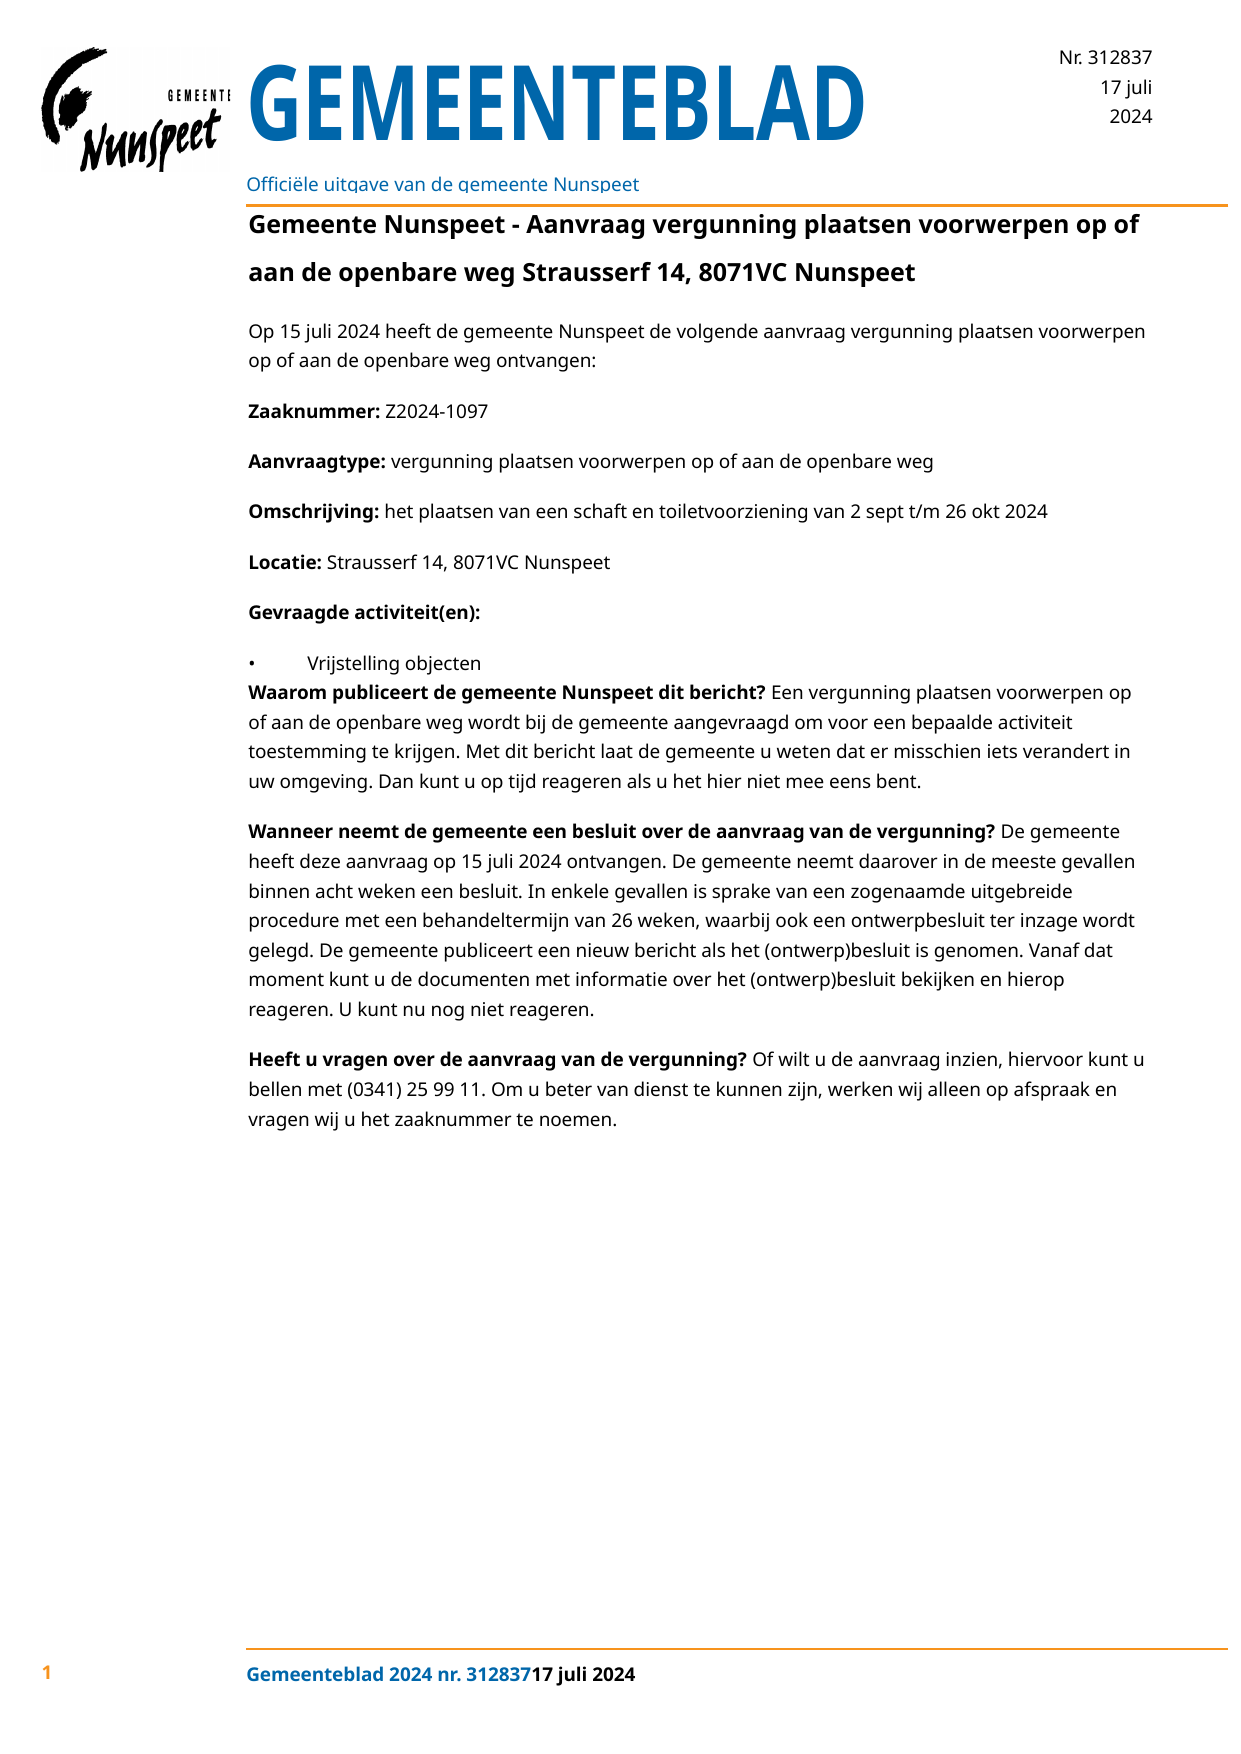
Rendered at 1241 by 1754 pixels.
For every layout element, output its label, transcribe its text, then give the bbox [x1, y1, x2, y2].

text Gevraagde activiteit(en): [248, 599, 1152, 625]
text Op 15 juli 2024 heeft de gemeente Nunspeet de volgende aanvraag vergunning plaatsen voorwerpen op of aan de openbare weg ontvangen: [248, 318, 1152, 373]
text Waarom publiceert de gemeente Nunspeet dit bericht? Een vergunning plaatsen voorwerpen op of aan de openbare weg wordt bij de gemeente aangevraagd om voor een bepaalde activiteit toestemming te krijgen. Met dit bericht laat de gemeente u weten dat er misschien iets verandert in uw omgeving. Dan kunt u op tijd reageren als u het hier niet mee eens bent. [248, 679, 1152, 794]
text Aanvraagtype: vergunning plaatsen voorwerpen op of aan de openbare weg [248, 448, 1152, 474]
text Heeft u vragen over de aanvraag van de vergunning? Of wilt u de aanvraag inzien, hiervoor kunt u bellen met (0341) 25 99 11. Om u beter van dienst te kunnen zijn, werken wij alleen op afspraak en vragen wij u het zaaknummer te noemen. [248, 1047, 1152, 1132]
list Vrijstelling objecten [248, 650, 1152, 676]
text Omschrijving: het plaatsen van een schaft en toiletvoorziening van 2 sept t/m 26 okt 2024 [248, 499, 1152, 524]
text Wanneer neemt de gemeente een besluit over de aanvraag van de vergunning? De gemeente heeft deze aanvraag op 15 juli 2024 ontvangen. De gemeente neemt daarover in de meeste gevallen binnen acht weken een besluit. In enkele gevallen is sprake van een zogenaamde uitgebreide procedure met een behandeltermijn van 26 weken, waarbij ook een ontwerpbesluit ter inzage wordt gelegd. De gemeente publiceert een nieuw bericht als het (ontwerp)besluit is genomen. Vanaf dat moment kunt u de documenten met informatie over het (ontwerp)besluit bekijken en hierop reageren. U kunt nu nog niet reageren. [248, 819, 1152, 1022]
text Locatie: Strausserf 14, 8071VC Nunspeet [248, 549, 1152, 575]
picture [41, 47, 231, 172]
text Zaaknummer: Z2024-1097 [248, 398, 1152, 424]
text Gemeente Nunspeet - Aanvraag vergunning plaatsen voorwerpen op of aan de openbare weg Strausserf 14, 8071VC Nunspeet [248, 207, 1152, 288]
